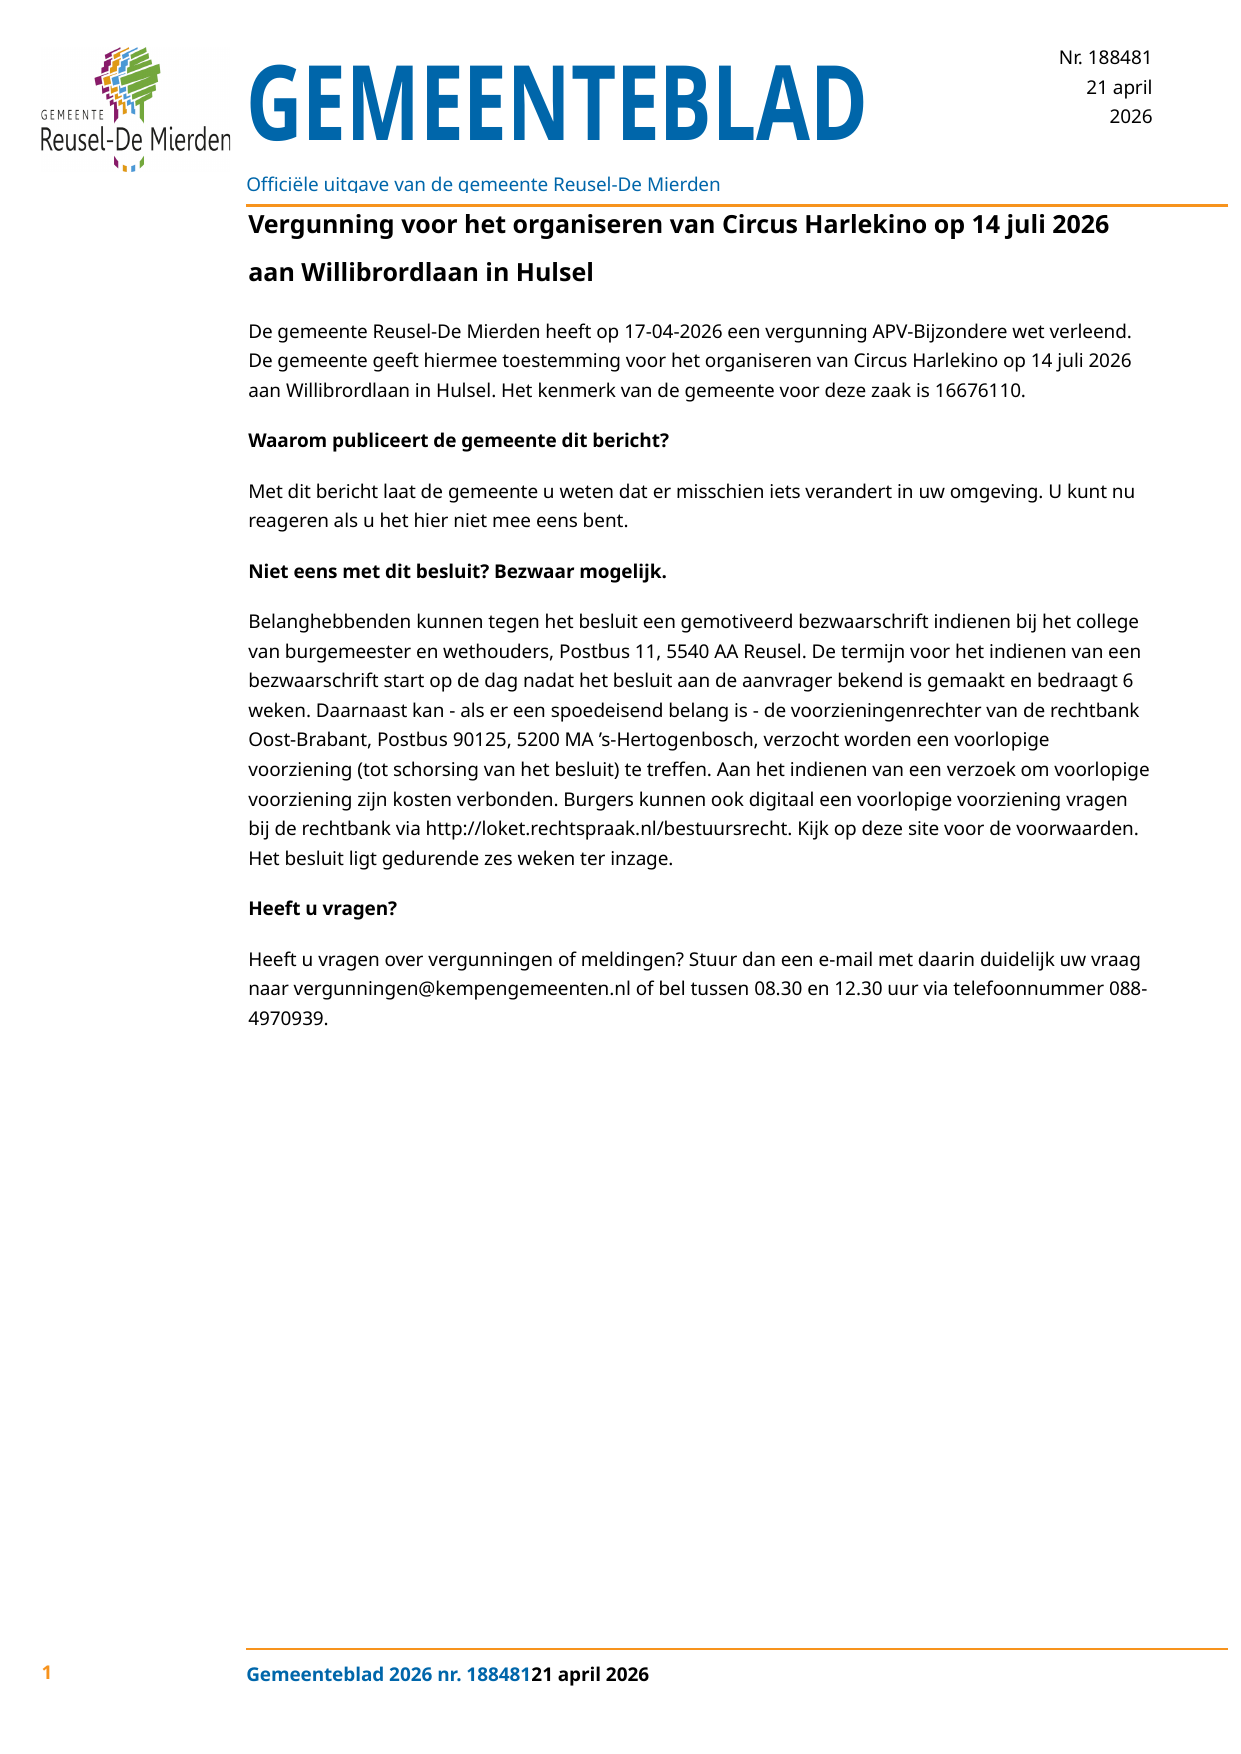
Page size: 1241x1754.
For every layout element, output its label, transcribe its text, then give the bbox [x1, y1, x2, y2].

picture [41, 47, 231, 172]
text Heeft u vragen over vergunningen of meldingen? Stuur dan een e-mail met daarin duidelijk uw vraag naar vergunningen@kempengemeenten.nl of bel tussen 08.30 en 12.30 uur via telefoonnummer 088-4970939. [248, 946, 1152, 1031]
text Heeft u vragen? [248, 895, 1152, 921]
text Vergunning voor het organiseren van Circus Harlekino op 14 juli 2026 aan Willibrordlaan in Hulsel [248, 207, 1152, 288]
text De gemeente Reusel-De Mierden heeft op 17-04-2026 een vergunning APV-Bijzondere wet verleend. De gemeente geeft hiermee toestemming voor het organiseren van Circus Harlekino op 14 juli 2026 aan Willibrordlaan in Hulsel. Het kenmerk van de gemeente voor deze zaak is 16676110. [248, 318, 1152, 403]
text Waarom publiceert de gemeente dit bericht? [248, 427, 1152, 453]
text Niet eens met dit besluit? Bezwaar mogelijk. [248, 558, 1152, 584]
text Belanghebbenden kunnen tegen het besluit een gemotiveerd bezwaarschrift indienen bij het college van burgemeester en wethouders, Postbus 11, 5540 AA Reusel. De termijn voor het indienen van een bezwaarschrift start op de dag nadat het besluit aan de aanvrager bekend is gemaakt en bedraagt 6 weken. Daarnaast kan - als er een spoedeisend belang is - de voorzieningenrechter van de rechtbank Oost-Brabant, Postbus 90125, 5200 MA ’s-Hertogenbosch, verzocht worden een voorlopige voorziening (tot schorsing van het besluit) te treffen. Aan het indienen van een verzoek om voorlopige voorziening zijn kosten verbonden. Burgers kunnen ook digitaal een voorlopige voorziening vragen bij de rechtbank via http://loket.rechtspraak.nl/bestuursrecht. Kijk op deze site voor de voorwaarden. Het besluit ligt gedurende zes weken ter inzage. [248, 608, 1152, 871]
text Met dit bericht laat de gemeente u weten dat er misschien iets verandert in uw omgeving. U kunt nu reageren als u het hier niet mee eens bent. [248, 478, 1152, 533]
